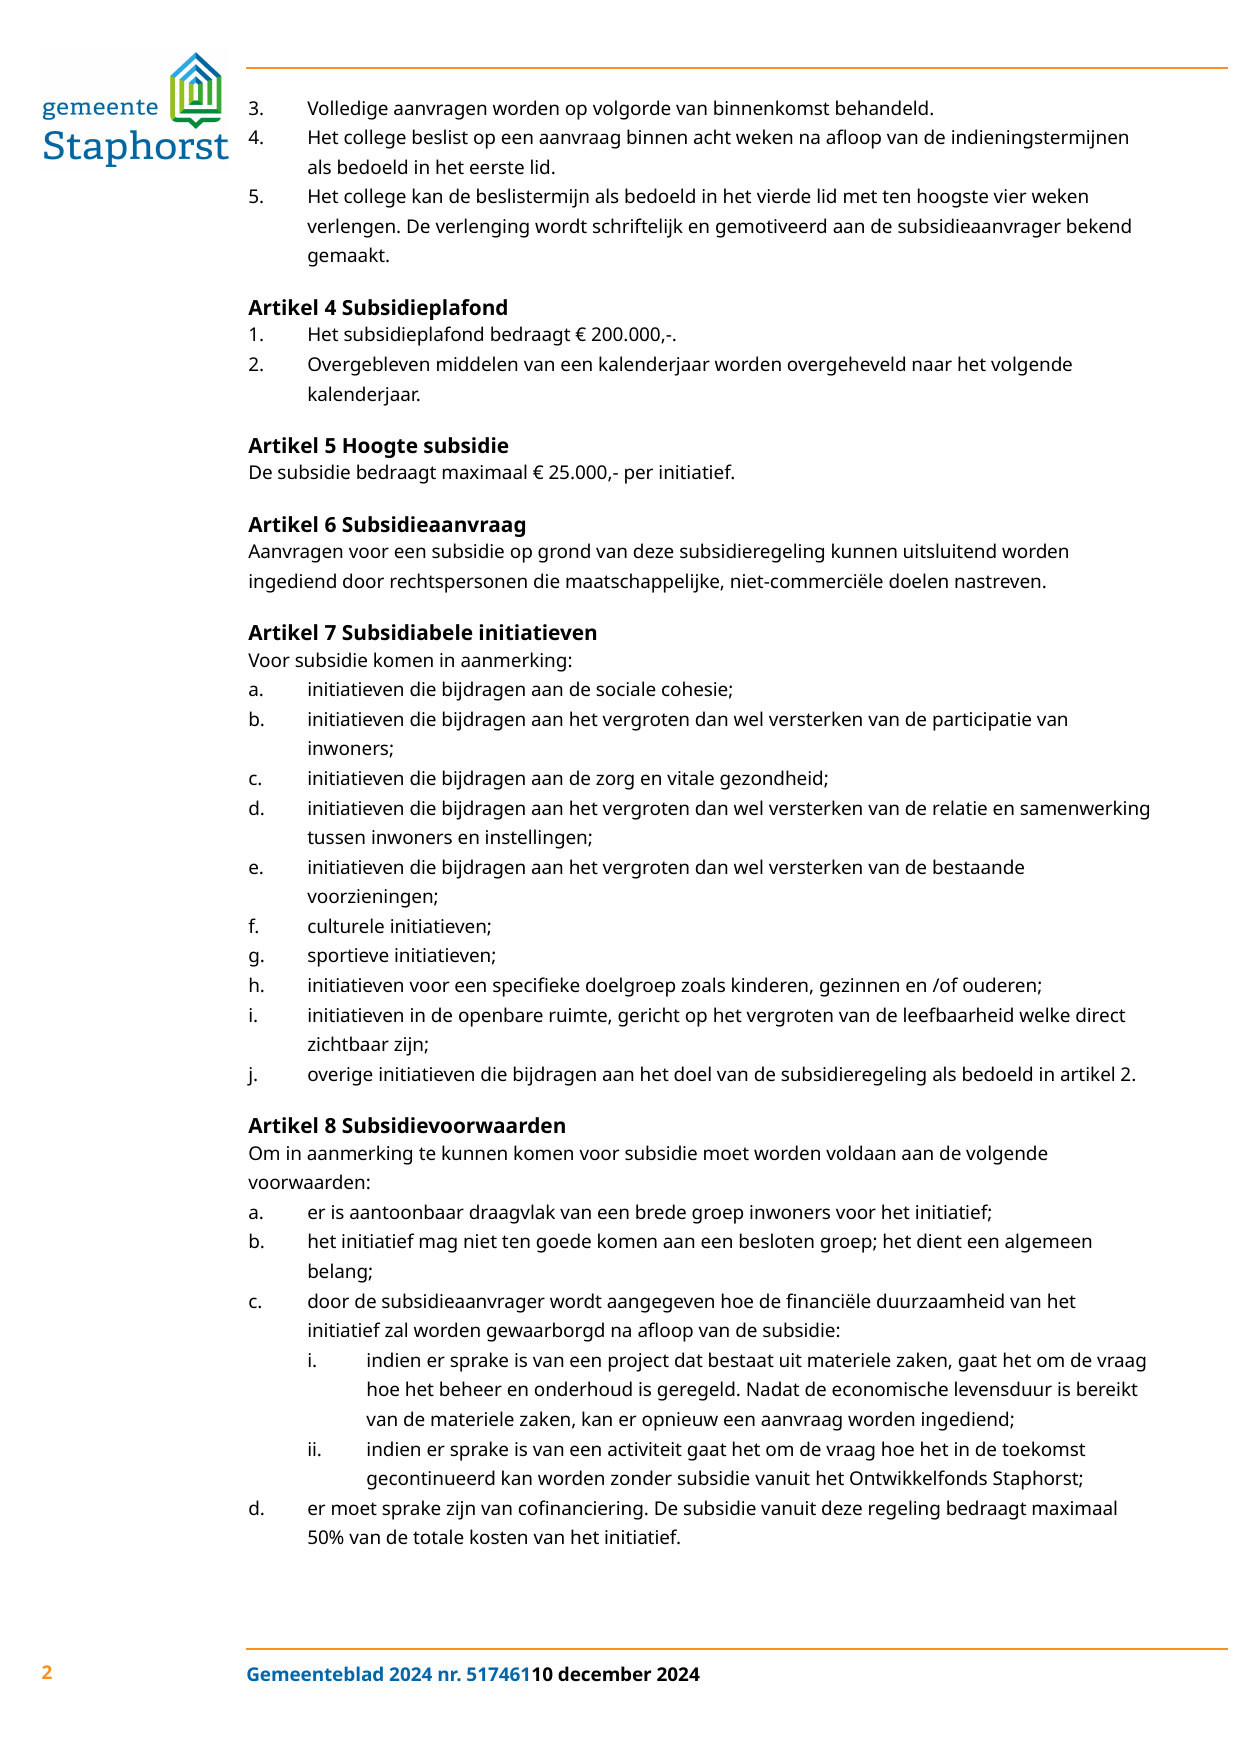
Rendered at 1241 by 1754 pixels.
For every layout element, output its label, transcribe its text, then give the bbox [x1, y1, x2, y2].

list initiatieven die bijdragen aan het vergroten dan wel versterken van de relatie en samenwerking tussen inwoners en instellingen; [248, 795, 1152, 850]
list sportieve initiatieven; [248, 943, 1152, 968]
list culturele initiatieven; [248, 913, 1152, 939]
text Voor subsidie komen in aanmerking: [248, 647, 1152, 673]
list initiatieven die bijdragen aan de sociale cohesie; [248, 676, 1152, 702]
list Overgebleven middelen van een kalenderjaar worden overgeheveld naar het volgende kalenderjaar. [248, 351, 1152, 406]
list er moet sprake zijn van cofinanciering. De subsidie vanuit deze regeling bedraagt maximaal 50% van de totale kosten van het initiatief. [248, 1495, 1152, 1550]
text Aanvragen voor een subsidie op grond van deze subsidieregeling kunnen uitsluitend worden ingediend door rechtspersonen die maatschappelijke, niet-commerciële doelen nastreven. [248, 538, 1152, 594]
text Artikel 6 Subsidieaanvraag [248, 510, 1152, 538]
list Het subsidieplafond bedraagt € 200.000,-. [248, 322, 1152, 347]
list overige initiatieven die bijdragen aan het doel van de subsidieregeling als bedoeld in artikel 2. [248, 1061, 1152, 1087]
text Artikel 7 Subsidiabele initiatieven [248, 618, 1152, 647]
text Artikel 8 Subsidievoorwaarden [248, 1111, 1152, 1140]
picture [41, 47, 231, 172]
text Artikel 5 Hoogte subsidie [248, 431, 1152, 459]
list initiatieven in de openbare ruimte, gericht op het vergroten van de leefbaarheid welke direct zichtbaar zijn; [248, 1002, 1152, 1057]
text Om in aanmerking te kunnen komen voor subsidie moet worden voldaan aan de volgende voorwaarden: [248, 1140, 1152, 1195]
text Artikel 4 Subsidieplafond [248, 293, 1152, 322]
list initiatieven die bijdragen aan het vergroten dan wel versterken van de bestaande voorzieningen; [248, 854, 1152, 909]
list er is aantoonbaar draagvlak van een brede groep inwoners voor het initiatief; [248, 1199, 1152, 1225]
list initiatieven voor een specifieke doelgroep zoals kinderen, gezinnen en /of ouderen; [248, 972, 1152, 998]
list indien er sprake is van een activiteit gaat het om de vraag hoe het in de toekomst gecontinueerd kan worden zonder subsidie vanuit het Ontwikkelfonds Staphorst; [307, 1436, 1152, 1491]
list Het college kan de beslistermijn als bedoeld in het vierde lid met ten hoogste vier weken verlengen. De verlenging wordt schriftelijk en gemotiveerd aan de subsidieaanvrager bekend gemaakt. [248, 183, 1152, 268]
list initiatieven die bijdragen aan de zorg en vitale gezondheid; [248, 765, 1152, 791]
list Het college beslist op een aanvraag binnen acht weken na afloop van de indieningstermijnen als bedoeld in het eerste lid. [248, 124, 1152, 180]
list indien er sprake is van een project dat bestaat uit materiele zaken, gaat het om de vraag hoe het beheer en onderhoud is geregeld. Nadat de economische levensduur is bereikt van de materiele zaken, kan er opnieuw een aanvraag worden ingediend; [307, 1347, 1152, 1432]
list het initiatief mag niet ten goede komen aan een besloten groep; het dient een algemeen belang; [248, 1229, 1152, 1284]
list door de subsidieaanvrager wordt aangegeven hoe de financiële duurzaamheid van het initiatief zal worden gewaarborgd na afloop van de subsidie: [248, 1288, 1152, 1343]
list initiatieven die bijdragen aan het vergroten dan wel versterken van de participatie van inwoners; [248, 706, 1152, 761]
list Volledige aanvragen worden op volgorde van binnenkomst behandeld. [248, 95, 1152, 121]
text De subsidie bedraagt maximaal € 25.000,- per initiatief. [248, 459, 1152, 485]
